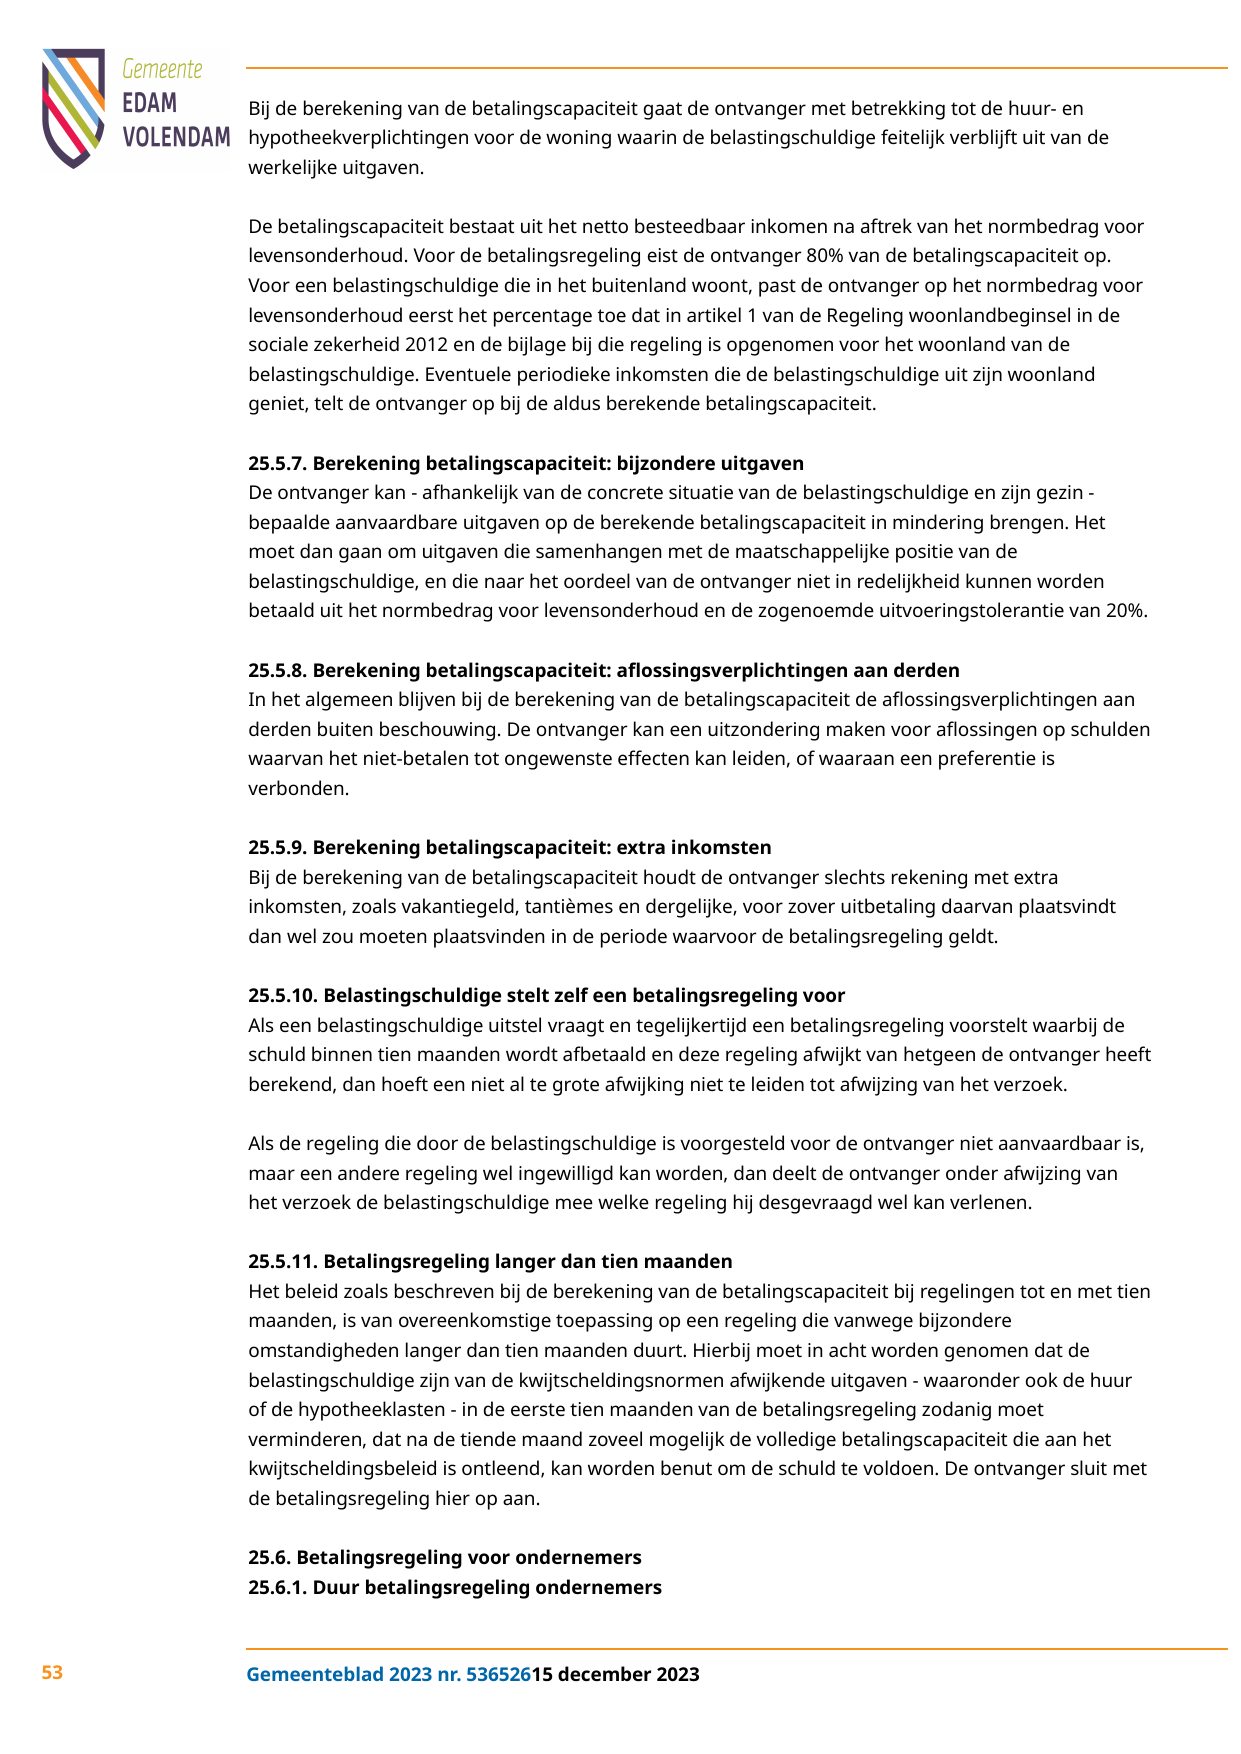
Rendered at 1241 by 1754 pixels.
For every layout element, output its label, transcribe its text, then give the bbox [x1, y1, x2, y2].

text Bij de berekening van de betalingscapaciteit gaat de ontvanger met betrekking tot de huur- en hypotheekverplichtingen voor de woning waarin de belastingschuldige feitelijk verblijft uit van de werkelijke uitgaven. [248, 95, 1152, 180]
text 25.5.8. Berekening betalingscapaciteit: aflossingsverplichtingen aan derden [248, 657, 1152, 683]
text Als de regeling die door de belastingschuldige is voorgesteld voor de ontvanger niet aanvaardbaar is, maar een andere regeling wel ingewilligd kan worden, dan deelt de ontvanger onder afwijzing van het verzoek de belastingschuldige mee welke regeling hij desgevraagd wel kan verlenen. [248, 1130, 1152, 1215]
text 25.6.1. Duur betalingsregeling ondernemers [248, 1574, 1152, 1600]
text De ontvanger kan - afhankelijk van de concrete situatie van de belastingschuldige en zijn gezin - bepaalde aanvaardbare uitgaven op de berekende betalingscapaciteit in mindering brengen. Het moet dan gaan om uitgaven die samenhangen met de maatschappelijke positie van de belastingschuldige, en die naar het oordeel van de ontvanger niet in redelijkheid kunnen worden betaald uit het normbedrag voor levensonderhoud en de zogenoemde uitvoeringstolerantie van 20%. [248, 479, 1152, 623]
text 25.5.10. Belastingschuldige stelt zelf een betalingsregeling voor [248, 982, 1152, 1008]
text In het algemeen blijven bij de berekening van de betalingscapaciteit de aflossingsverplichtingen aan derden buiten beschouwing. De ontvanger kan een uitzondering maken voor aflossingen op schulden waarvan het niet-betalen tot ongewenste effecten kan leiden, of waaraan een preferentie is verbonden. [248, 686, 1152, 801]
text Het beleid zoals beschreven bij de berekening van de betalingscapaciteit bij regelingen tot en met tien maanden, is van overeenkomstige toepassing op een regeling die vanwege bijzondere omstandigheden langer dan tien maanden duurt. Hierbij moet in acht worden genomen dat de belastingschuldige zijn van de kwijtscheldingsnormen afwijkende uitgaven - waaronder ook de huur of de hypotheeklasten - in de eerste tien maanden van de betalingsregeling zodanig moet verminderen, dat na de tiende maand zoveel mogelijk de volledige betalingscapaciteit die aan het kwijtscheldingsbeleid is ontleend, kan worden benut om de schuld te voldoen. De ontvanger sluit met de betalingsregeling hier op aan. [248, 1278, 1152, 1511]
picture [41, 47, 231, 172]
text 25.5.11. Betalingsregeling langer dan tien maanden [248, 1248, 1152, 1274]
text 25.6. Betalingsregeling voor ondernemers [248, 1544, 1152, 1570]
text Voor een belastingschuldige die in het buitenland woont, past de ontvanger op het normbedrag voor levensonderhoud eerst het percentage toe dat in artikel 1 van de Regeling woonlandbeginsel in de sociale zekerheid 2012 en de bijlage bij die regeling is opgenomen voor het woonland van de belastingschuldige. Eventuele periodieke inkomsten die de belastingschuldige uit zijn woonland geniet, telt de ontvanger op bij de aldus berekende betalingscapaciteit. [248, 272, 1152, 416]
text De betalingscapaciteit bestaat uit het netto besteedbaar inkomen na aftrek van het normbedrag voor levensonderhoud. Voor de betalingsregeling eist de ontvanger 80% van de betalingscapaciteit op. [248, 213, 1152, 268]
text 25.5.9. Berekening betalingscapaciteit: extra inkomsten [248, 834, 1152, 860]
text Bij de berekening van de betalingscapaciteit houdt de ontvanger slechts rekening met extra inkomsten, zoals vakantiegeld, tantièmes en dergelijke, voor zover uitbetaling daarvan plaatsvindt dan wel zou moeten plaatsvinden in de periode waarvoor de betalingsregeling geldt. [248, 864, 1152, 949]
text Als een belastingschuldige uitstel vraagt en tegelijkertijd een betalingsregeling voorstelt waarbij de schuld binnen tien maanden wordt afbetaald en deze regeling afwijkt van hetgeen de ontvanger heeft berekend, dan hoeft een niet al te grote afwijking niet te leiden tot afwijzing van het verzoek. [248, 1012, 1152, 1097]
text 25.5.7. Berekening betalingscapaciteit: bijzondere uitgaven [248, 450, 1152, 476]
